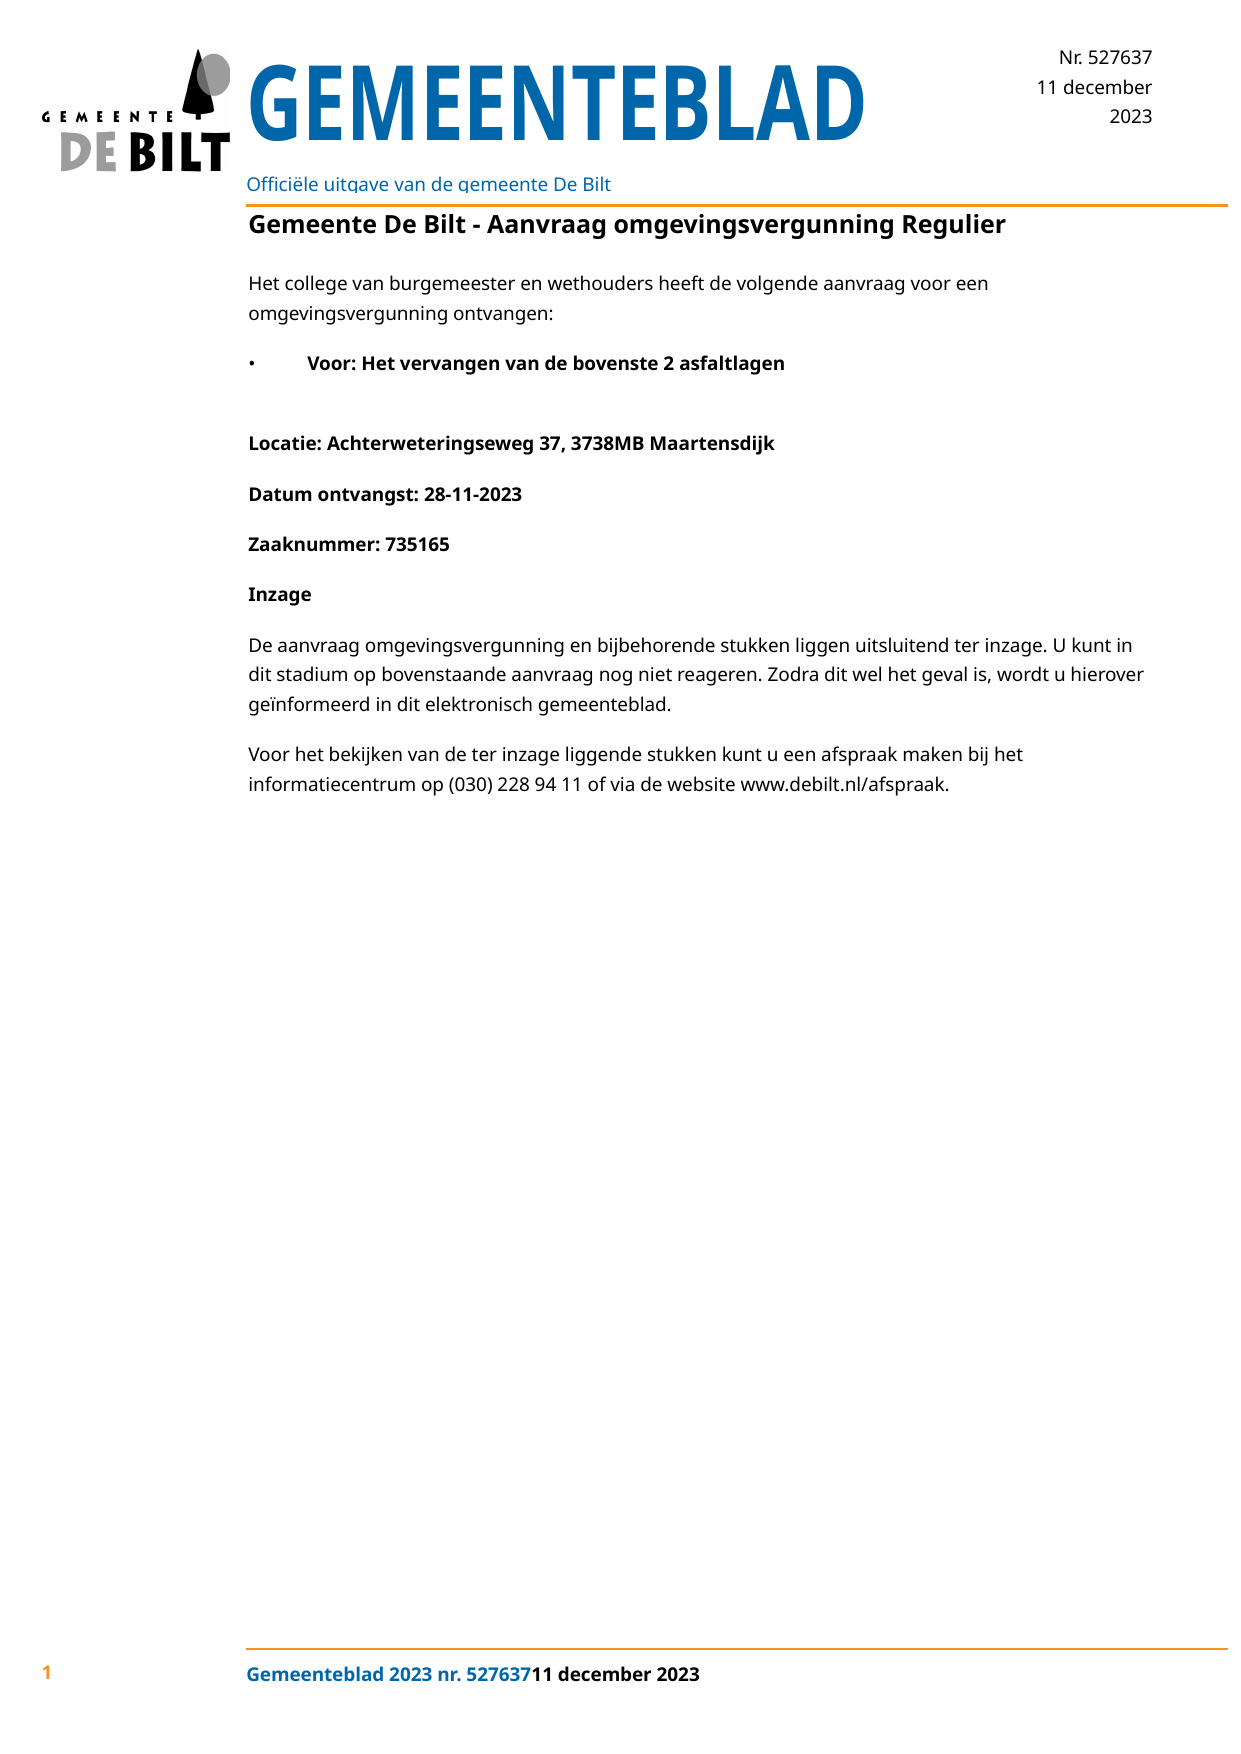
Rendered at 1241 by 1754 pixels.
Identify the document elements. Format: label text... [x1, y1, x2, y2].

text Het college van burgemeester en wethouders heeft de volgende aanvraag voor een omgevingsvergunning ontvangen: [248, 270, 1152, 326]
text Gemeente De Bilt - Aanvraag omgevingsvergunning Regulier [248, 207, 1152, 241]
text De aanvraag omgevingsvergunning en bijbehorende stukken liggen uitsluitend ter inzage. U kunt in dit stadium op bovenstaande aanvraag nog niet reageren. Zodra dit wel het geval is, wordt u hierover geïnformeerd in dit elektronisch gemeenteblad. [248, 632, 1152, 717]
text Inzage [248, 582, 1152, 607]
text Locatie: Achterweteringseweg 37, 3738MB Maartensdijk [248, 430, 1152, 456]
text Voor het bekijken van de ter inzage liggende stukken kunt u een afspraak maken bij het informatiecentrum op (030) 228 94 11 of via de website www.debilt.nl/afspraak. [248, 742, 1152, 797]
text Zaaknummer: 735165 [248, 531, 1152, 557]
text Datum ontvangst: 28-11-2023 [248, 481, 1152, 506]
picture [41, 47, 231, 172]
list Voor: Het vervangen van de bovenste 2 asfaltlagen [248, 350, 1152, 376]
